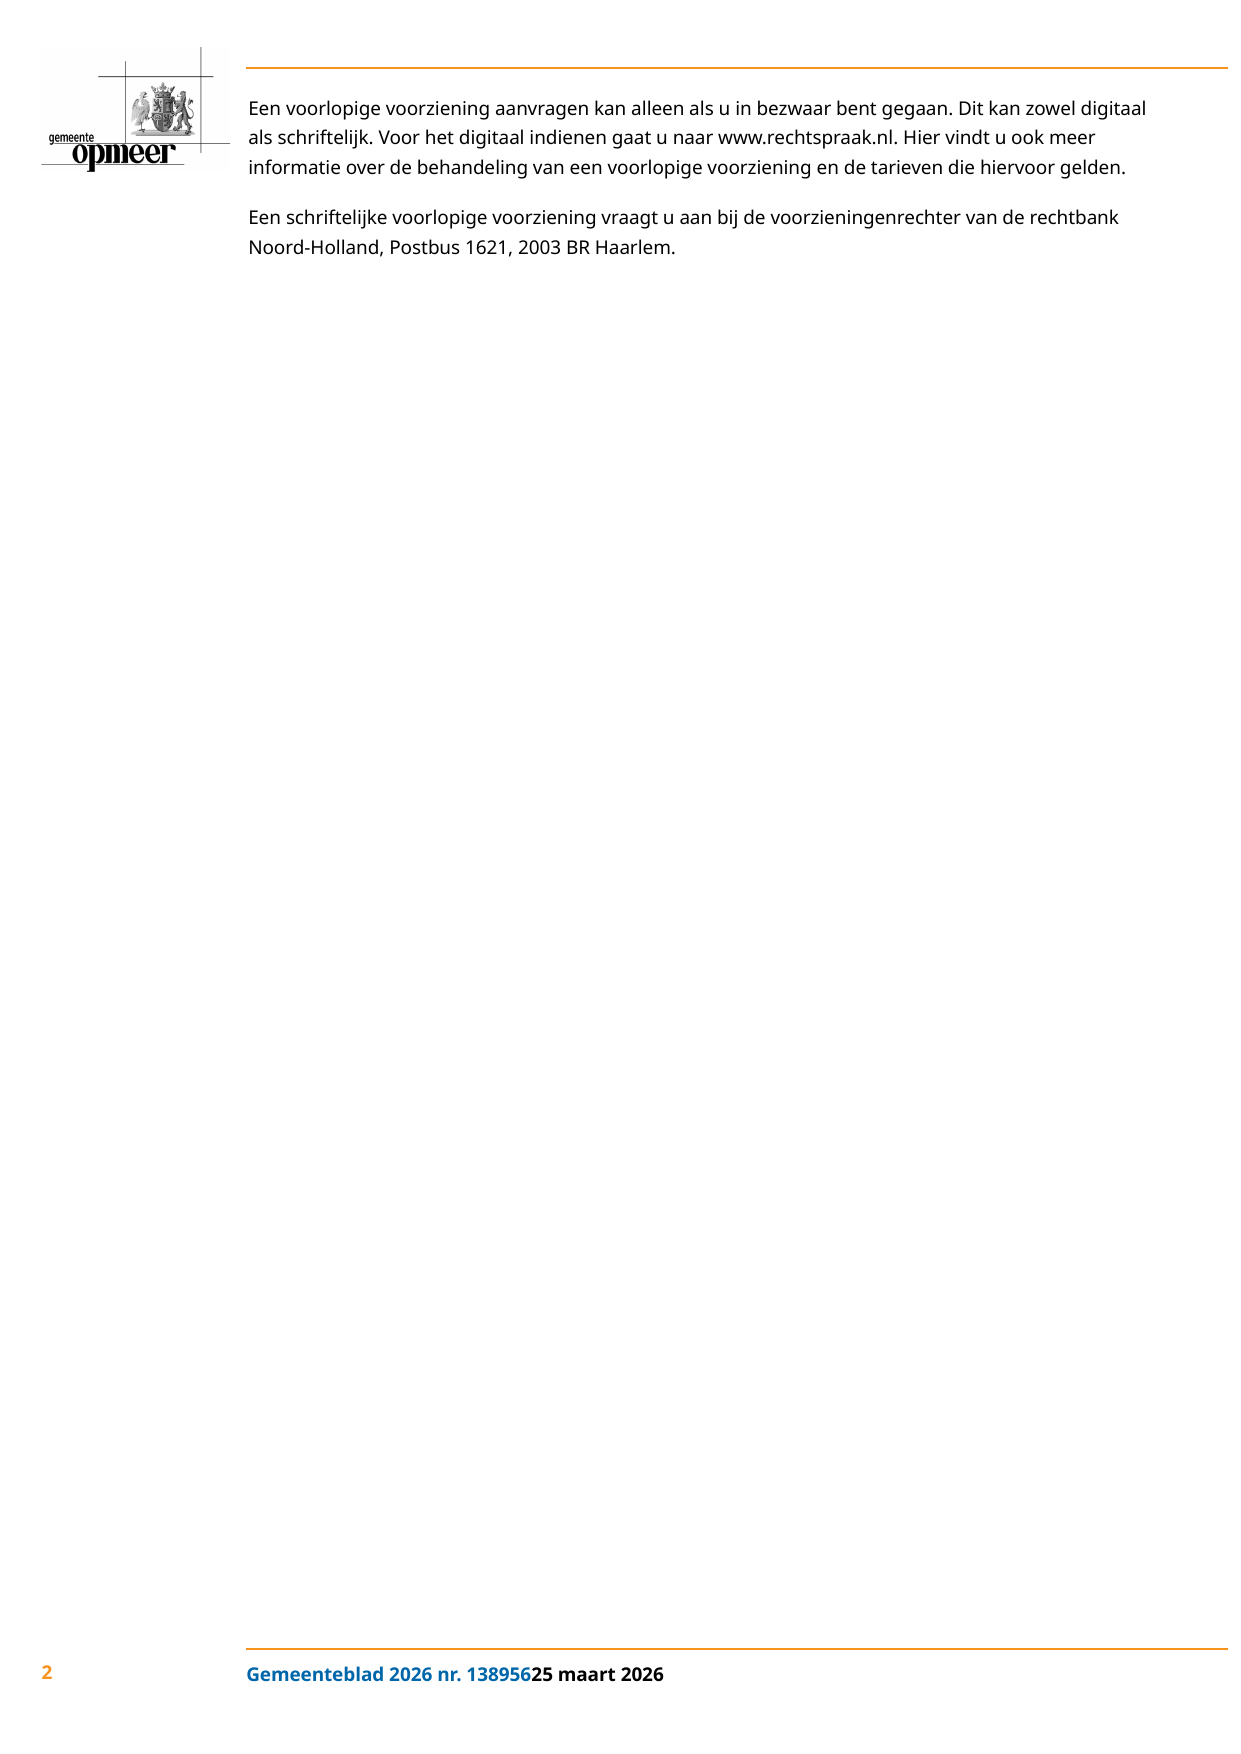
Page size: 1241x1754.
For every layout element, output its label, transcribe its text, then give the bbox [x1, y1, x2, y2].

text Een voorlopige voorziening aanvragen kan alleen als u in bezwaar bent gegaan. Dit kan zowel digitaal als schriftelijk. Voor het digitaal indienen gaat u naar www.rechtspraak.nl. Hier vindt u ook meer informatie over de behandeling van een voorlopige voorziening en de tarieven die hiervoor gelden. [248, 95, 1152, 180]
picture [41, 47, 231, 172]
text Een schriftelijke voorlopige voorziening vraagt u aan bij de voorzieningenrechter van de rechtbank Noord-Holland, Postbus 1621, 2003 BR Haarlem. [248, 204, 1152, 260]
